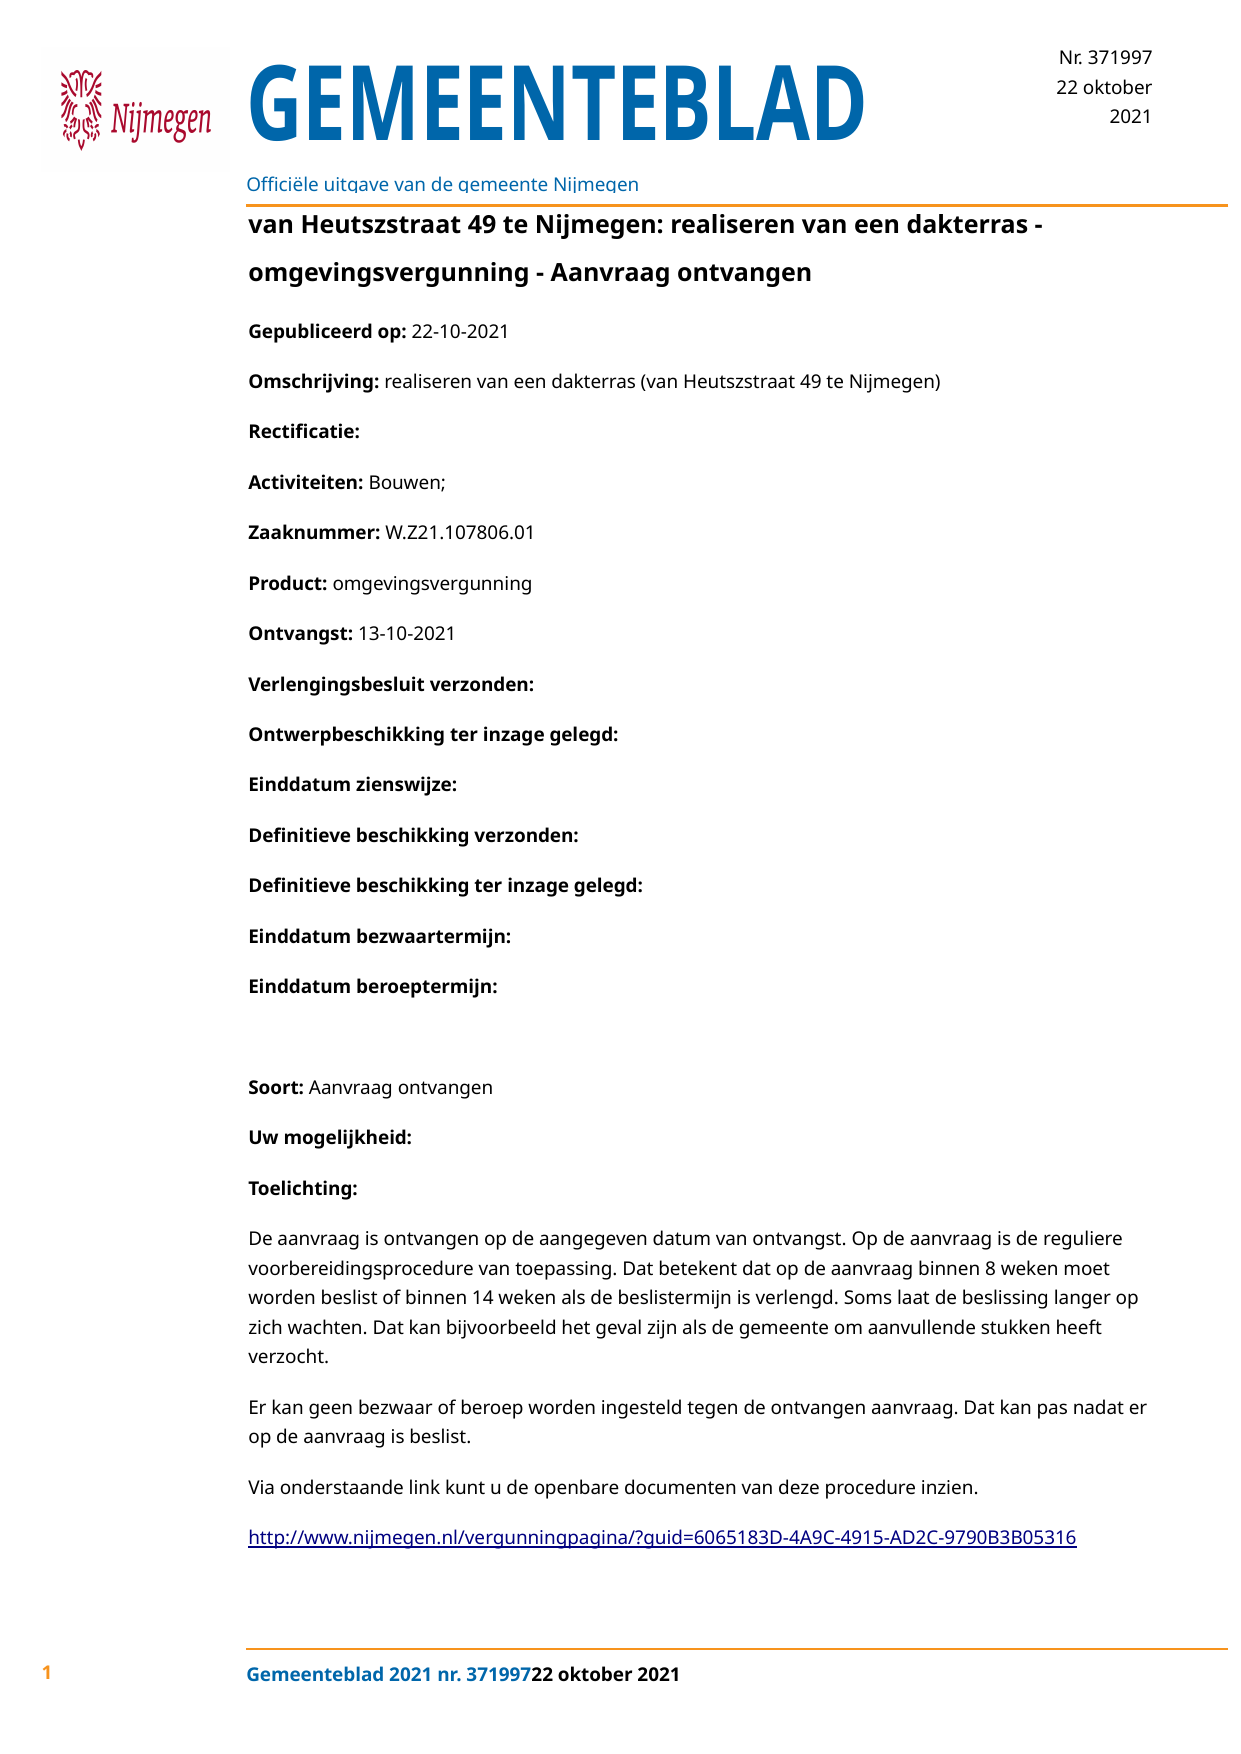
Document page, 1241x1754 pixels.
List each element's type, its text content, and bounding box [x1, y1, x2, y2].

text Omschrijving: realiseren van een dakterras (van Heutszstraat 49 te Nijmegen) [248, 368, 1152, 394]
text Er kan geen bezwaar of beroep worden ingesteld tegen de ontvangen aanvraag. Dat kan pas nadat er op de aanvraag is beslist. [248, 1394, 1152, 1449]
text De aanvraag is ontvangen op de aangegeven datum van ontvangst. Op de aanvraag is de reguliere voorbereidingsprocedure van toepassing. Dat betekent dat op de aanvraag binnen 8 weken moet worden beslist of binnen 14 weken als de beslistermijn is verlengd. Soms laat de beslissing langer op zich wachten. Dat kan bijvoorbeeld het geval zijn als de gemeente om aanvullende stukken heeft verzocht. [248, 1225, 1152, 1369]
text Rectificatie: [248, 419, 1152, 444]
text Einddatum beroeptermijn: [248, 973, 1152, 999]
text Soort: Aanvraag ontvangen [248, 1074, 1152, 1100]
text http://www.nijmegen.nl/vergunningpagina/?guid=6065183D-4A9C-4915-AD2C-9790B3B05316 [248, 1524, 1152, 1550]
text Zaaknummer: W.Z21.107806.01 [248, 519, 1152, 545]
text Verlengingsbesluit verzonden: [248, 671, 1152, 697]
text Toelichting: [248, 1175, 1152, 1201]
text Product: omgevingsvergunning [248, 570, 1152, 596]
text Definitieve beschikking verzonden: [248, 822, 1152, 848]
text Ontwerpbeschikking ter inzage gelegd: [248, 721, 1152, 747]
picture [41, 47, 231, 172]
text Einddatum bezwaartermijn: [248, 923, 1152, 949]
text Ontvangst: 13-10-2021 [248, 620, 1152, 646]
text Gepubliceerd op: 22-10-2021 [248, 318, 1152, 344]
text Uw mogelijkheid: [248, 1124, 1152, 1150]
text van Heutszstraat 49 te Nijmegen: realiseren van een dakterras - omgevingsvergunning - Aanvraag ontvangen [248, 207, 1152, 288]
text Definitieve beschikking ter inzage gelegd: [248, 872, 1152, 898]
text Einddatum zienswijze: [248, 772, 1152, 797]
text Via onderstaande link kunt u de openbare documenten van deze procedure inzien. [248, 1474, 1152, 1500]
text Activiteiten: Bouwen; [248, 469, 1152, 495]
